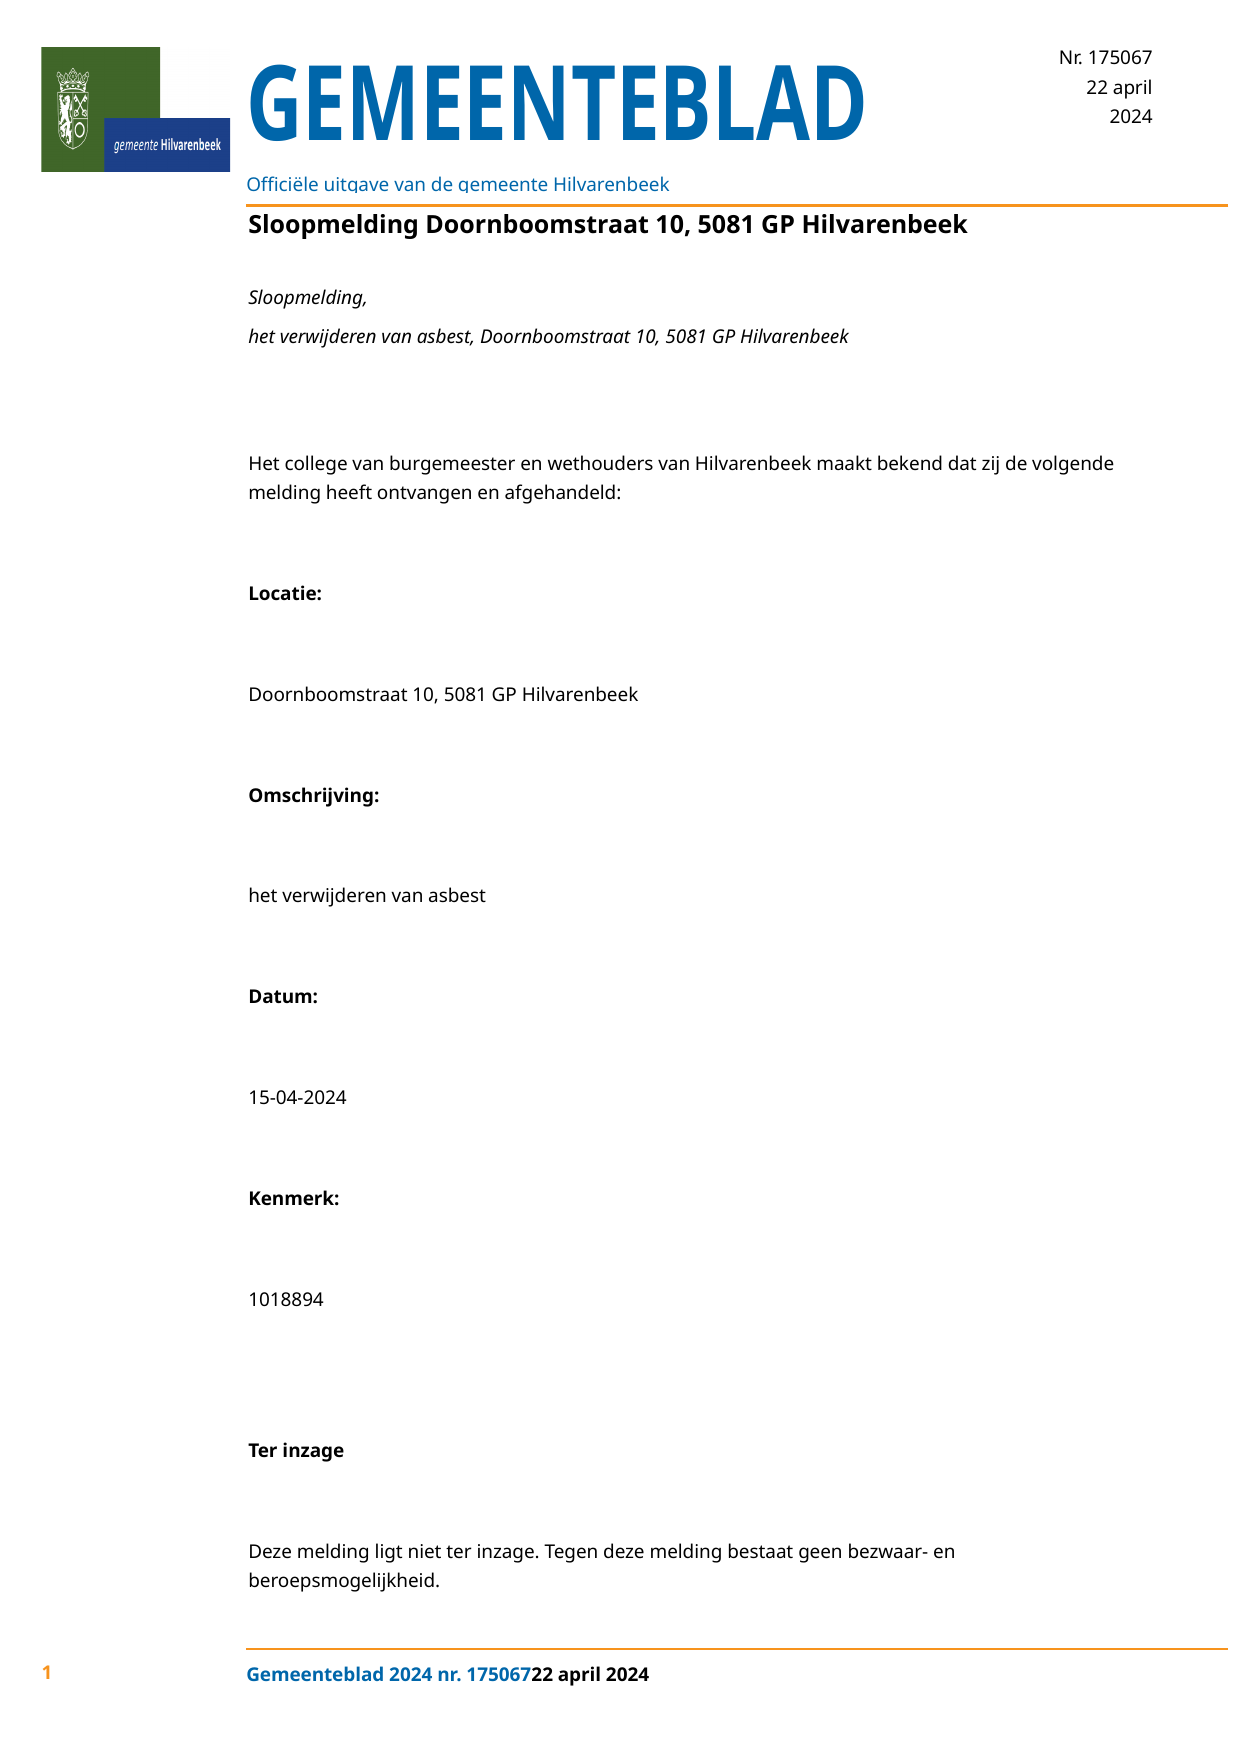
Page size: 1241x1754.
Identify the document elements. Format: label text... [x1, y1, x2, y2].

text Sloopmelding, [248, 284, 1152, 309]
text het verwijderen van asbest, Doornboomstraat 10, 5081 GP Hilvarenbeek [248, 323, 1152, 349]
text 15-04-2024 [248, 1084, 1152, 1110]
text Deze melding ligt niet ter inzage. Tegen deze melding bestaat geen bezwaar- en beroepsmogelijkheid. [248, 1538, 1152, 1593]
text Kenmerk: [248, 1185, 1152, 1211]
text 1018894 [248, 1286, 1152, 1312]
text Sloopmelding Doornboomstraat 10, 5081 GP Hilvarenbeek [248, 207, 1152, 241]
text Datum: [248, 983, 1152, 1009]
text Het college van burgemeester en wethouders van Hilvarenbeek maakt bekend dat zij de volgende melding heeft ontvangen en afgehandeld: [248, 450, 1152, 505]
picture [41, 47, 231, 172]
text Ter inzage [248, 1437, 1152, 1463]
text Doornboomstraat 10, 5081 GP Hilvarenbeek [248, 681, 1152, 707]
text het verwijderen van asbest [248, 883, 1152, 908]
text Omschrijving: [248, 782, 1152, 807]
text Locatie: [248, 580, 1152, 606]
